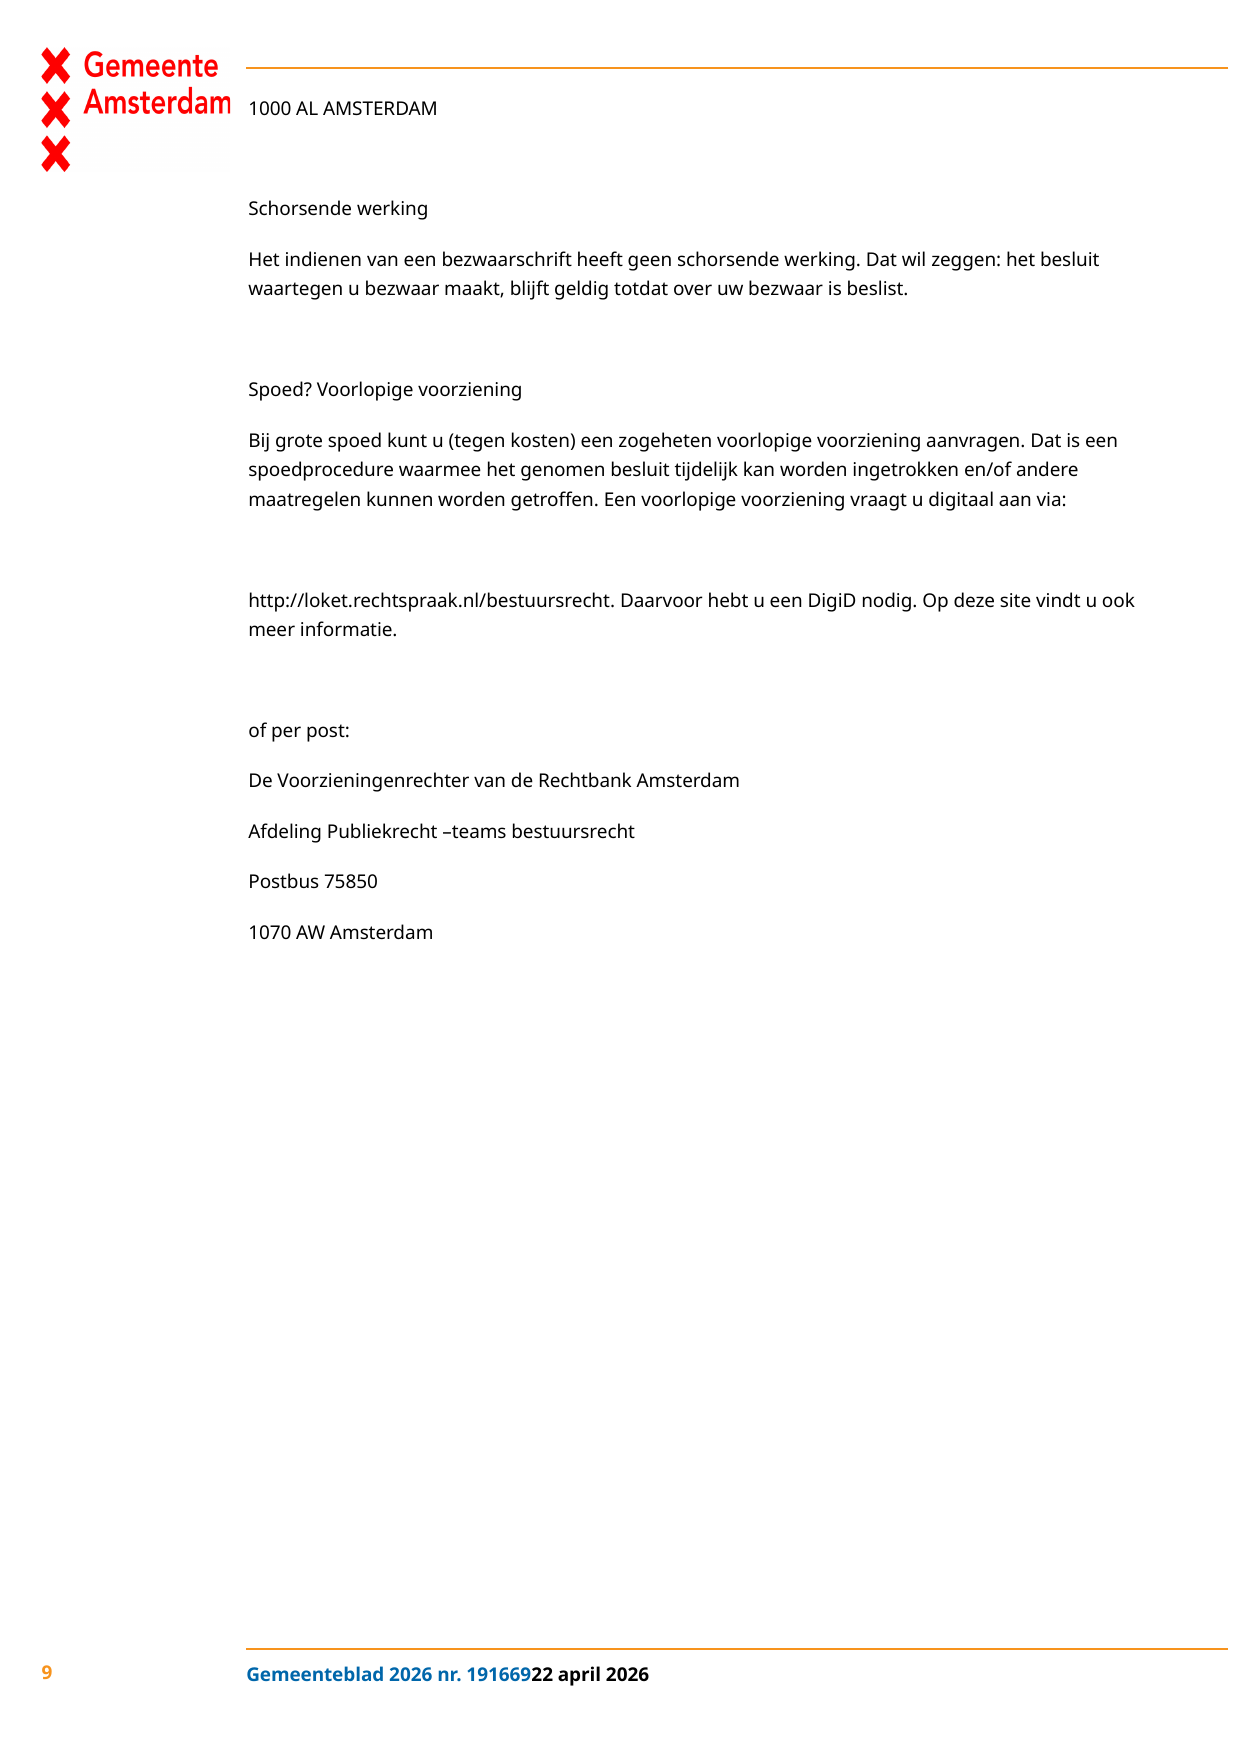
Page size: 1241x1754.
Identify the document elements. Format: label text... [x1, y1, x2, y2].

text Postbus 75850 [248, 868, 1152, 894]
text 1070 AW Amsterdam [248, 919, 1152, 945]
text Afdeling Publiekrecht –teams bestuursrecht [248, 818, 1152, 844]
text 1000 AL AMSTERDAM [248, 95, 1152, 121]
text of per post: [248, 717, 1152, 743]
text http://loket.rechtspraak.nl/bestuursrecht. Daarvoor hebt u een DigiD nodig. Op deze site vindt u ook meer informatie. [248, 587, 1152, 642]
text Bij grote spoed kunt u (tegen kosten) een zogeheten voorlopige voorziening aanvragen. Dat is een spoedprocedure waarmee het genomen besluit tijdelijk kan worden ingetrokken en/of andere maatregelen kunnen worden getroffen. Een voorlopige voorziening vraagt u digitaal aan via: [248, 427, 1152, 512]
text Schorsende werking [248, 196, 1152, 221]
picture [41, 47, 231, 172]
text Spoed? Voorlopige voorziening [248, 376, 1152, 402]
text De Voorzieningenrechter van de Rechtbank Amsterdam [248, 768, 1152, 793]
text Het indienen van een bezwaarschrift heeft geen schorsende werking. Dat wil zeggen: het besluit waartegen u bezwaar maakt, blijft geldig totdat over uw bezwaar is beslist. [248, 246, 1152, 301]
